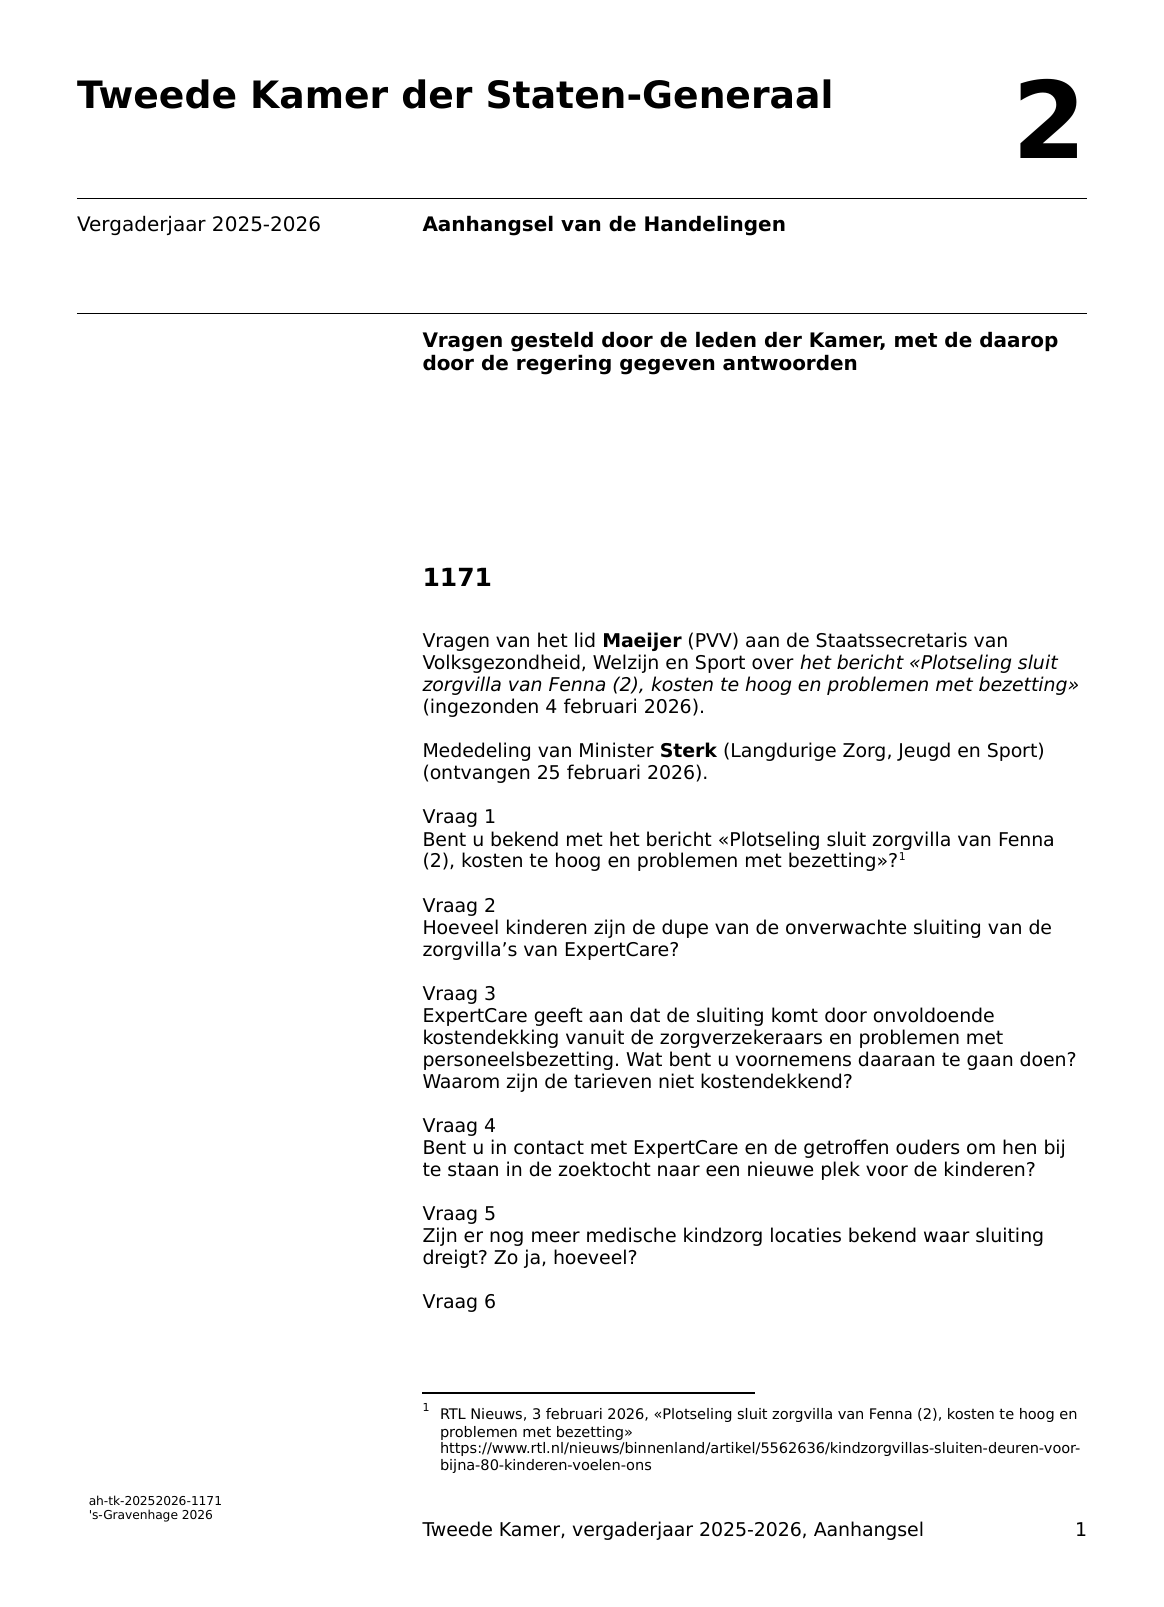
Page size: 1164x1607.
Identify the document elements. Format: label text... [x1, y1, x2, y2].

text Vragen van het lid Maeijer (PVV) aan de Staatssecretaris van Volksgezondheid, Welzijn en Sport over het bericht «Plotseling sluit zorgvilla van Fenna (2), kosten te hoog en problemen met bezetting» (ingezonden 4 februari 2026). [422, 630, 1087, 718]
text Bent u in contact met ExpertCare en de getroffen ouders om hen bij te staan in de zoektocht naar een nieuwe plek voor de kinderen? [422, 1137, 1087, 1181]
table_cell Vergaderjaar 2025-2026 [77, 199, 422, 313]
text Vraag 3 [422, 983, 1087, 1005]
text Vraag 2 [422, 894, 1087, 917]
text ExpertCare geeft aan dat de sluiting komt door onvoldoende kostendekking vanuit de zorgverzekeraars en problemen met personeelsbezetting. Wat bent u voornemens daaraan te gaan doen? Waarom zijn de tarieven niet kostendekkend? [422, 1005, 1087, 1093]
table_header Tweede Kamer der Staten-Generaal [77, 59, 886, 198]
text Vraag 5 [422, 1203, 1087, 1225]
text Bent u bekend met het bericht «Plotseling sluit zorgvilla van Fenna (2), kosten te hoog en problemen met bezetting»? [422, 828, 1087, 872]
text Vraag 4 [422, 1115, 1087, 1137]
text RTL Nieuws, 3 februari 2026, «Plotseling sluit zorgvilla van Fenna (2), kosten te hoog en problemen met bezetting» https://www.rtl.nl/nieuws/binnenland/artikel/5562636/kindzorgvillas-sluiten-deuren-voor-bijna-80-kinderen-voelen-ons [422, 1402, 1087, 1474]
table_cell [77, 314, 422, 375]
text 's-Gravenhage 2026 [88, 1508, 323, 1522]
text Zijn er nog meer medische kindzorg locaties bekend waar sluiting dreigt? Zo ja, hoeveel? [422, 1225, 1087, 1269]
table_cell Aanhangsel van de Handelingen [422, 199, 1087, 313]
table_header 2 [886, 59, 1087, 198]
text Vraag 1 [422, 806, 1087, 828]
text Mededeling van Minister Sterk (Langdurige Zorg, Jeugd en Sport) (ontvangen 25 februari 2026). [422, 740, 1087, 784]
text ah-tk-20252026-1171 [88, 1494, 323, 1508]
text 1171 [422, 563, 1087, 592]
text Hoeveel kinderen zijn de dupe van de onverwachte sluiting van de zorgvilla’s van ExpertCare? [422, 917, 1087, 961]
table_cell Vragen gesteld door de leden der Kamer, met de daarop door de regering gegeven antwoorden [422, 314, 1087, 375]
text Vraag 6 [422, 1291, 1087, 1313]
